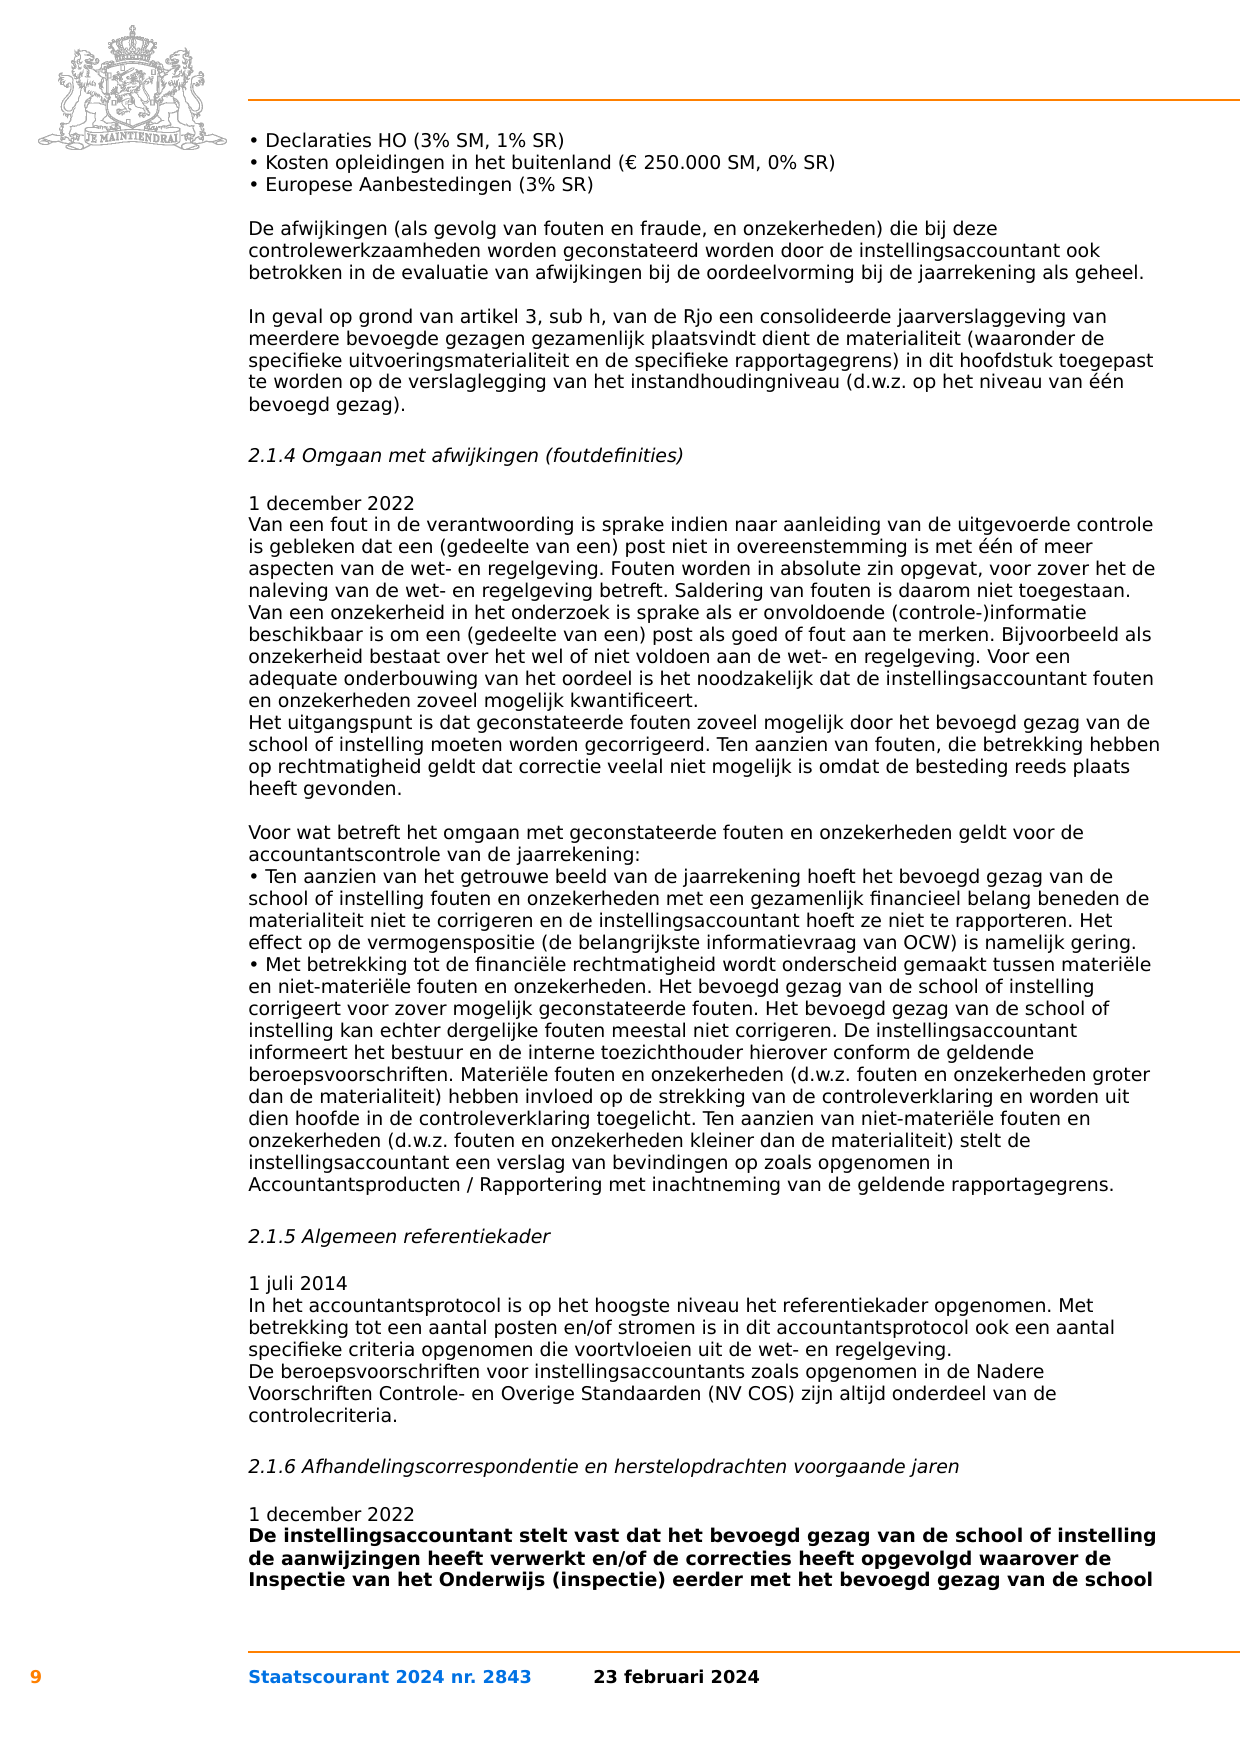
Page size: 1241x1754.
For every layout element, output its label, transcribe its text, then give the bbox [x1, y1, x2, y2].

text 1 december 2022 [248, 1503, 1163, 1525]
text De beroepsvoorschriften voor instellingsaccountants zoals opgenomen in de Nadere Voorschriften Controle- en Overige Standaarden (NV COS) zijn altijd onderdeel van de controlecriteria. [248, 1361, 1163, 1426]
text • Ten aanzien van het getrouwe beeld van de jaarrekening hoeft het bevoegd gezag van de school of instelling fouten en onzekerheden met een gezamenlijk financieel belang beneden de materialiteit niet te corrigeren en de instellingsaccountant hoeft ze niet te rapporteren. Het effect op de vermogenspositie (de belangrijkste informatievraag van OCW) is namelijk gering. [248, 866, 1163, 954]
text De afwijkingen (als gevolg van fouten en fraude, en onzekerheden) die bij deze controlewerkzaamheden worden geconstateerd worden door de instellingsaccountant ook betrokken in de evaluatie van afwijkingen bij de oordeelvorming bij de jaarrekening als geheel. [248, 218, 1163, 284]
text 1 december 2022 [248, 492, 1163, 514]
text In het accountantsprotocol is op het hoogste niveau het referentiekader opgenomen. Met betrekking tot een aantal posten en/of stromen is in dit accountantsprotocol ook een aantal specifieke criteria opgenomen die voortvloeien uit de wet- en regelgeving. [248, 1294, 1163, 1361]
text De instellingsaccountant stelt vast dat het bevoegd gezag van de school of instelling de aanwijzingen heeft verwerkt en/of de correcties heeft opgevolgd waarover de Inspectie van het Onderwijs (inspectie) eerder met het bevoegd gezag van de school [248, 1525, 1163, 1591]
text 1 juli 2014 [248, 1273, 1163, 1294]
text In geval op grond van artikel 3, sub h, van de Rjo een consolideerde jaarverslaggeving van meerdere bevoegde gezagen gezamenlijk plaatsvindt dient de materialiteit (waaronder de specifieke uitvoeringsmaterialiteit en de specifieke rapportagegrens) in dit hoofdstuk toegepast te worden op de verslaglegging van het instandhoudingniveau (d.w.z. op het niveau van één bevoegd gezag). [248, 306, 1163, 415]
text Van een onzekerheid in het onderzoek is sprake als er onvoldoende (controle-)informatie beschikbaar is om een (gedeelte van een) post als goed of fout aan te merken. Bijvoorbeeld als onzekerheid bestaat over het wel of niet voldoen aan de wet- en regelgeving. Voor een adequate onderbouwing van het oordeel is het noodzakelijk dat de instellingsaccountant fouten en onzekerheden zoveel mogelijk kwantificeert. [248, 602, 1163, 712]
text Voor wat betreft het omgaan met geconstateerde fouten en onzekerheden geldt voor de accountantscontrole van de jaarrekening: [248, 822, 1163, 866]
text • Met betrekking tot de financiële rechtmatigheid wordt onderscheid gemaakt tussen materiële en niet-materiële fouten en onzekerheden. Het bevoegd gezag van de school of instelling corrigeert voor zover mogelijk geconstateerde fouten. Het bevoegd gezag van de school of instelling kan echter dergelijke fouten meestal niet corrigeren. De instellingsaccountant informeert het bestuur en de interne toezichthouder hierover conform de geldende beroepsvoorschriften. Materiële fouten en onzekerheden (d.w.z. fouten en onzekerheden groter dan de materialiteit) hebben invloed op de strekking van de controleverklaring en worden uit dien hoofde in de controleverklaring toegelicht. Ten aanzien van niet-materiële fouten en onzekerheden (d.w.z. fouten en onzekerheden kleiner dan de materialiteit) stelt de instellingsaccountant een verslag van bevindingen op zoals opgenomen in Accountantsproducten / Rapportering met inachtneming van de geldende rapportagegrens. [248, 954, 1163, 1196]
subtitle 2.1.5 Algemeen referentiekader [248, 1226, 1163, 1248]
text Het uitgangspunt is dat geconstateerde fouten zoveel mogelijk door het bevoegd gezag van de school of instelling moeten worden gecorrigeerd. Ten aanzien van fouten, die betrekking hebben op rechtmatigheid geldt dat correctie veelal niet mogelijk is omdat de besteding reeds plaats heeft gevonden. [248, 712, 1163, 800]
text • Declaraties HO (3% SM, 1% SR) [248, 130, 1163, 152]
text Van een fout in de verantwoording is sprake indien naar aanleiding van de uitgevoerde controle is gebleken dat een (gedeelte van een) post niet in overeenstemming is met één of meer aspecten van de wet- en regelgeving. Fouten worden in absolute zin opgevat, voor zover het de naleving van de wet- en regelgeving betreft. Saldering van fouten is daarom niet toegestaan. [248, 514, 1163, 602]
text • Kosten opleidingen in het buitenland (€ 250.000 SM, 0% SR) [248, 152, 1163, 174]
subtitle 2.1.4 Omgaan met afwijkingen (foutdefinities) [248, 445, 1163, 467]
text • Europese Aanbestedingen (3% SR) [248, 174, 1163, 196]
picture [38, 25, 227, 150]
subtitle 2.1.6 Afhandelingscorrespondentie en herstelopdrachten voorgaande jaren [248, 1456, 1163, 1478]
